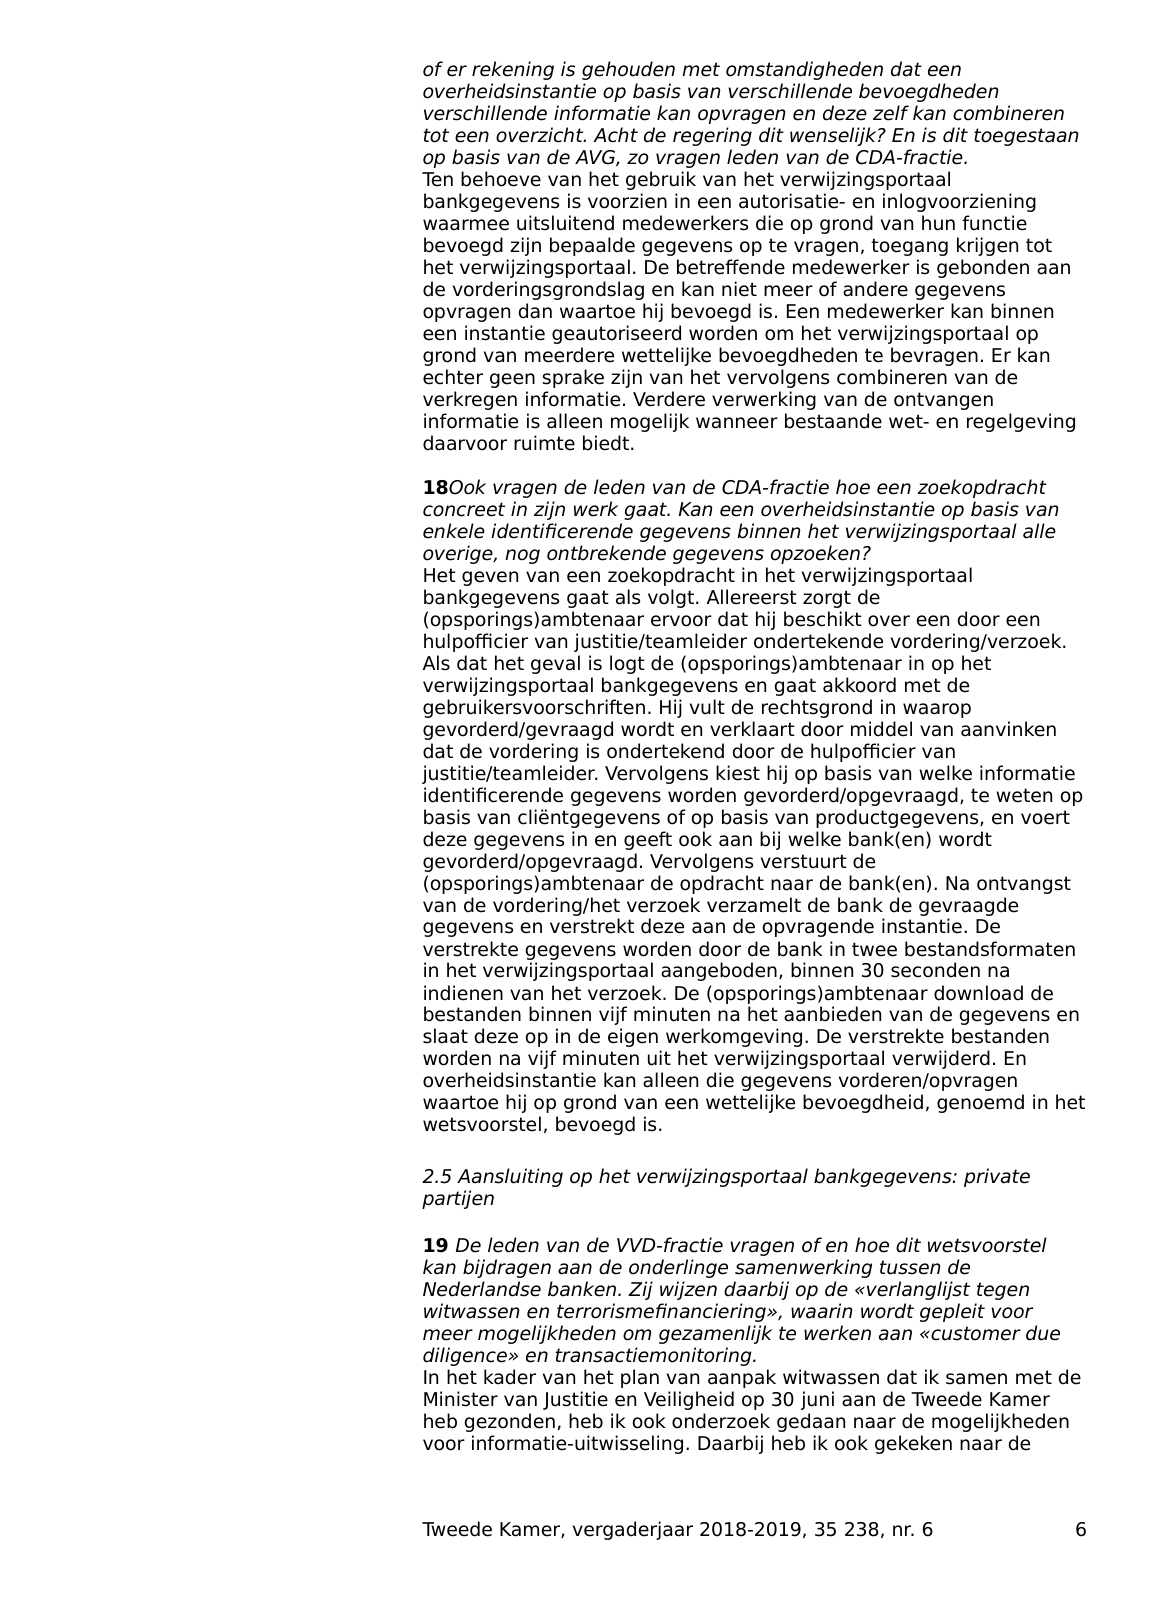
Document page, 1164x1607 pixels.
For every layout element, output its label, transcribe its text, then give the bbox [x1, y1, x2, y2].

text 19 De leden van de VVD-fractie vragen of en hoe dit wetsvoorstel kan bijdragen aan de onderlinge samenwerking tussen de Nederlandse banken. Zij wijzen daarbij op de «verlanglijst tegen witwassen en terrorismefinanciering», waarin wordt gepleit voor meer mogelijkheden om gezamenlijk te werken aan «customer due diligence» en transactiemonitoring. [422, 1235, 1087, 1367]
subtitle 2.5 Aansluiting op het verwijzingsportaal bankgegevens: private partijen [422, 1166, 1087, 1210]
text Het geven van een zoekopdracht in het verwijzingsportaal bankgegevens gaat als volgt. Allereerst zorgt de (opsporings)ambtenaar ervoor dat hij beschikt over een door een hulpofficier van justitie/teamleider ondertekende vordering/verzoek. Als dat het geval is logt de (opsporings)ambtenaar in op het verwijzingsportaal bankgegevens en gaat akkoord met de gebruikersvoorschriften. Hij vult de rechtsgrond in waarop gevorderd/gevraagd wordt en verklaart door middel van aanvinken dat de vordering is ondertekend door de hulpofficier van justitie/teamleider. Vervolgens kiest hij op basis van welke informatie identificerende gegevens worden gevorderd/opgevraagd, te weten op basis van cliëntgegevens of op basis van productgegevens, en voert deze gegevens in en geeft ook aan bij welke bank(en) wordt gevorderd/opgevraagd. Vervolgens verstuurt de (opsporings)ambtenaar de opdracht naar de bank(en). Na ontvangst van de vordering/het verzoek verzamelt de bank de gevraagde gegevens en verstrekt deze aan de opvragende instantie. De verstrekte gegevens worden door de bank in twee bestandsformaten in het verwijzingsportaal aangeboden, binnen 30 seconden na indienen van het verzoek. De (opsporings)ambtenaar download de bestanden binnen vijf minuten na het aanbieden van de gegevens en slaat deze op in de eigen werkomgeving. De verstrekte bestanden worden na vijf minuten uit het verwijzingsportaal verwijderd. En overheidsinstantie kan alleen die gegevens vorderen/opvragen waartoe hij op grond van een wettelijke bevoegdheid, genoemd in het wetsvoorstel, bevoegd is. [422, 565, 1087, 1136]
text of er rekening is gehouden met omstandigheden dat een overheidsinstantie op basis van verschillende bevoegdheden verschillende informatie kan opvragen en deze zelf kan combineren tot een overzicht. Acht de regering dit wenselijk? En is dit toegestaan op basis van de AVG, zo vragen leden van de CDA-fractie. [422, 59, 1087, 169]
text Ten behoeve van het gebruik van het verwijzingsportaal bankgegevens is voorzien in een autorisatie- en inlogvoorziening waarmee uitsluitend medewerkers die op grond van hun functie bevoegd zijn bepaalde gegevens op te vragen, toegang krijgen tot het verwijzingsportaal. De betreffende medewerker is gebonden aan de vorderingsgrondslag en kan niet meer of andere gegevens opvragen dan waartoe hij bevoegd is. Een medewerker kan binnen een instantie geautoriseerd worden om het verwijzingsportaal op grond van meerdere wettelijke bevoegdheden te bevragen. Er kan echter geen sprake zijn van het vervolgens combineren van de verkregen informatie. Verdere verwerking van de ontvangen informatie is alleen mogelijk wanneer bestaande wet- en regelgeving daarvoor ruimte biedt. [422, 169, 1087, 455]
text In het kader van het plan van aanpak witwassen dat ik samen met de Minister van Justitie en Veiligheid op 30 juni aan de Tweede Kamer heb gezonden, heb ik ook onderzoek gedaan naar de mogelijkheden voor informatie-uitwisseling. Daarbij heb ik ook gekeken naar de [422, 1367, 1087, 1455]
text 18Ook vragen de leden van de CDA-fractie hoe een zoekopdracht concreet in zijn werk gaat. Kan een overheidsinstantie op basis van enkele identificerende gegevens binnen het verwijzingsportaal alle overige, nog ontbrekende gegevens opzoeken? [422, 477, 1087, 565]
